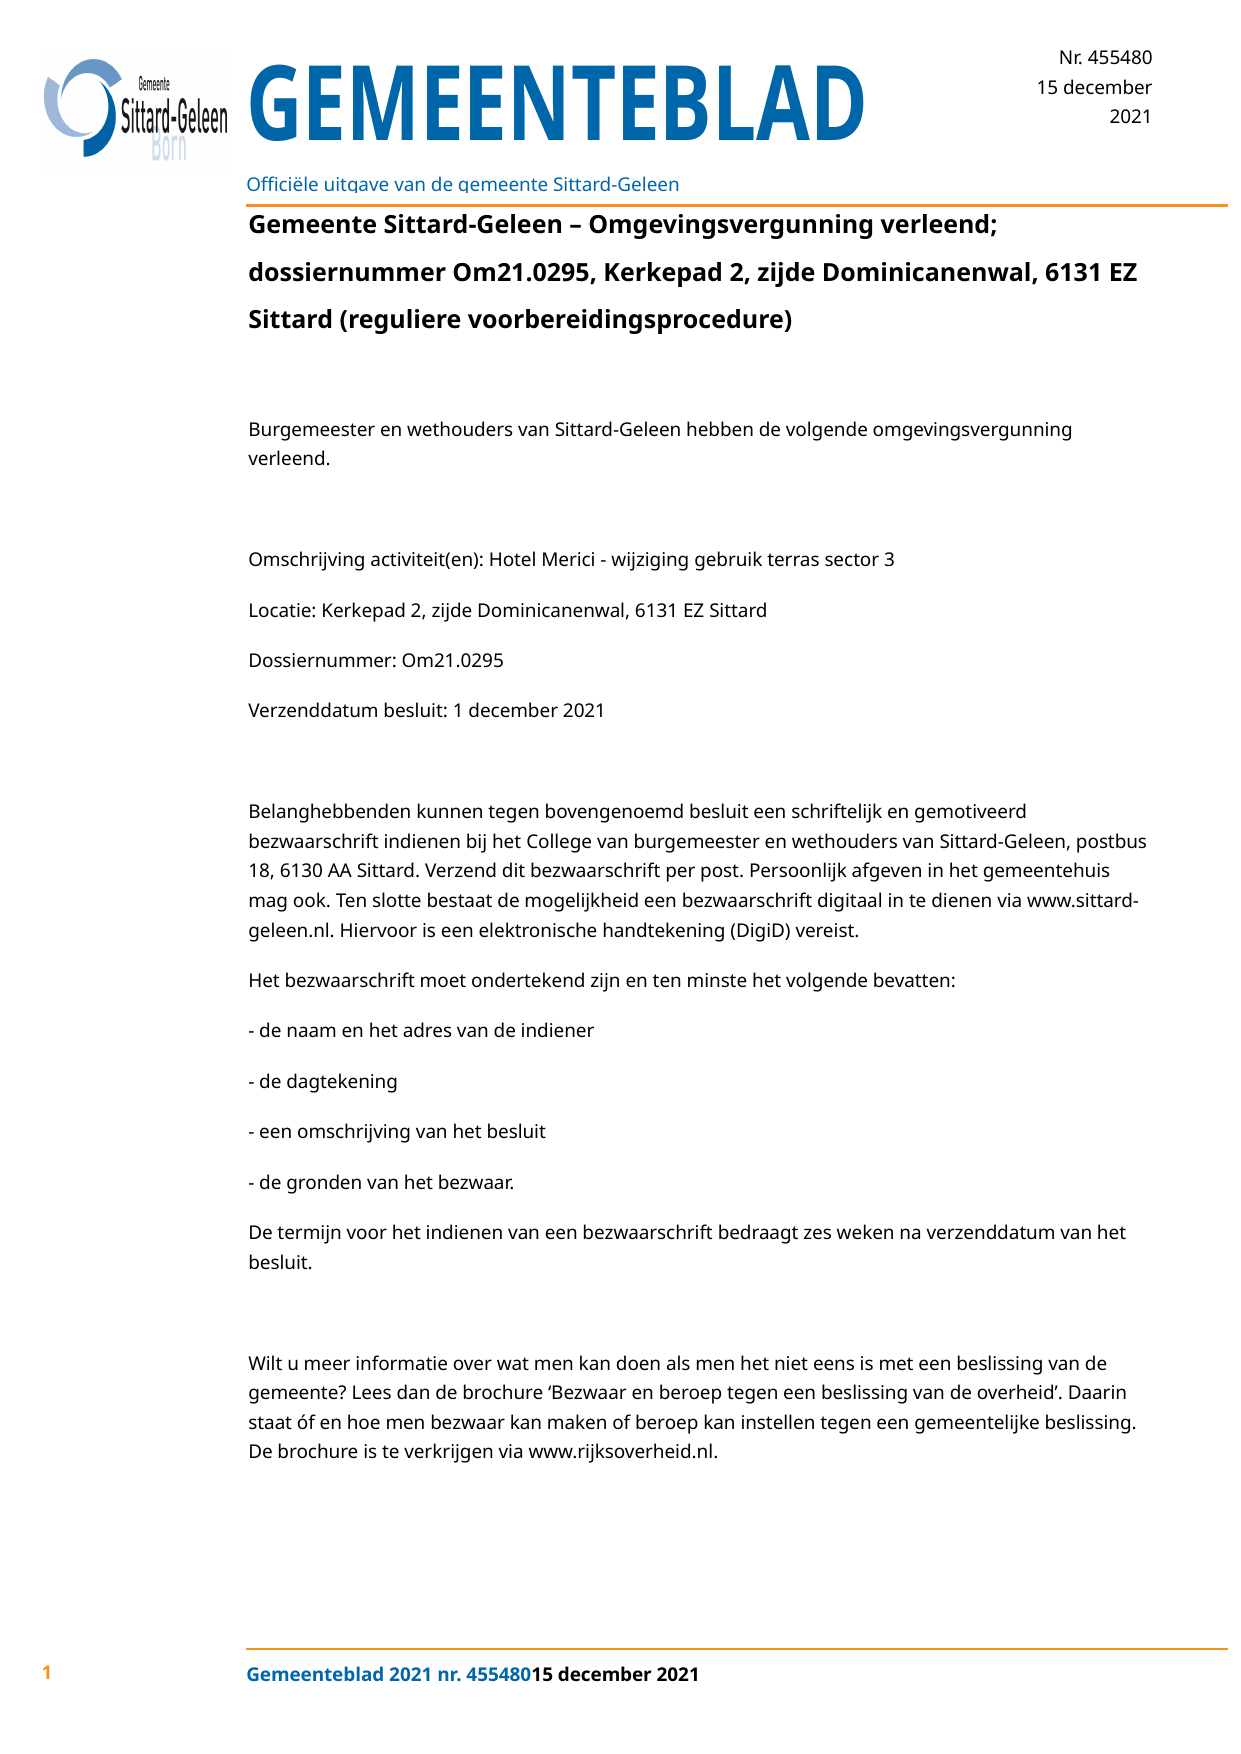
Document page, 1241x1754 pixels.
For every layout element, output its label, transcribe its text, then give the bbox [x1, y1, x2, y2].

text Dossiernummer: Om21.0295 [248, 647, 1152, 673]
text Het bezwaarschrift moet ondertekend zijn en ten minste het volgende bevatten: [248, 967, 1152, 993]
text - de naam en het adres van de indiener [248, 1018, 1152, 1043]
text - de gronden van het bezwaar. [248, 1169, 1152, 1194]
text Locatie: Kerkepad 2, zijde Dominicanenwal, 6131 EZ Sittard [248, 597, 1152, 622]
text - een omschrijving van het besluit [248, 1118, 1152, 1144]
text Omschrijving activiteit(en): Hotel Merici - wijziging gebruik terras sector 3 [248, 546, 1152, 572]
text Belanghebbenden kunnen tegen bovengenoemd besluit een schriftelijk en gemotiveerd bezwaarschrift indienen bij het College van burgemeester en wethouders van Sittard-Geleen, postbus 18, 6130 AA Sittard. Verzend dit bezwaarschrift per post. Persoonlijk afgeven in het gemeentehuis mag ook. Ten slotte bestaat de mogelijkheid een bezwaarschrift digitaal in te dienen via www.sittard-geleen.nl. Hiervoor is een elektronische handtekening (DigiD) vereist. [248, 798, 1152, 942]
text Verzenddatum besluit: 1 december 2021 [248, 698, 1152, 723]
text De termijn voor het indienen van een bezwaarschrift bedraagt zes weken na verzenddatum van het besluit. [248, 1219, 1152, 1274]
text Burgemeester en wethouders van Sittard-Geleen hebben de volgende omgevingsvergunning verleend. [248, 416, 1152, 471]
text Wilt u meer informatie over wat men kan doen als men het niet eens is met een beslissing van de gemeente? Lees dan de brochure ‘Bezwaar en beroep tegen een beslissing van de overheid’. Daarin staat óf en hoe men bezwaar kan maken of beroep kan instellen tegen een gemeentelijke beslissing. De brochure is te verkrijgen via www.rijksoverheid.nl. [248, 1350, 1152, 1464]
text - de dagtekening [248, 1068, 1152, 1094]
picture [41, 47, 231, 172]
text Gemeente Sittard-Geleen – Omgevingsvergunning verleend; dossiernummer Om21.0295, Kerkepad 2, zijde Dominicanenwal, 6131 EZ Sittard (reguliere voorbereidingsprocedure) [248, 207, 1152, 336]
